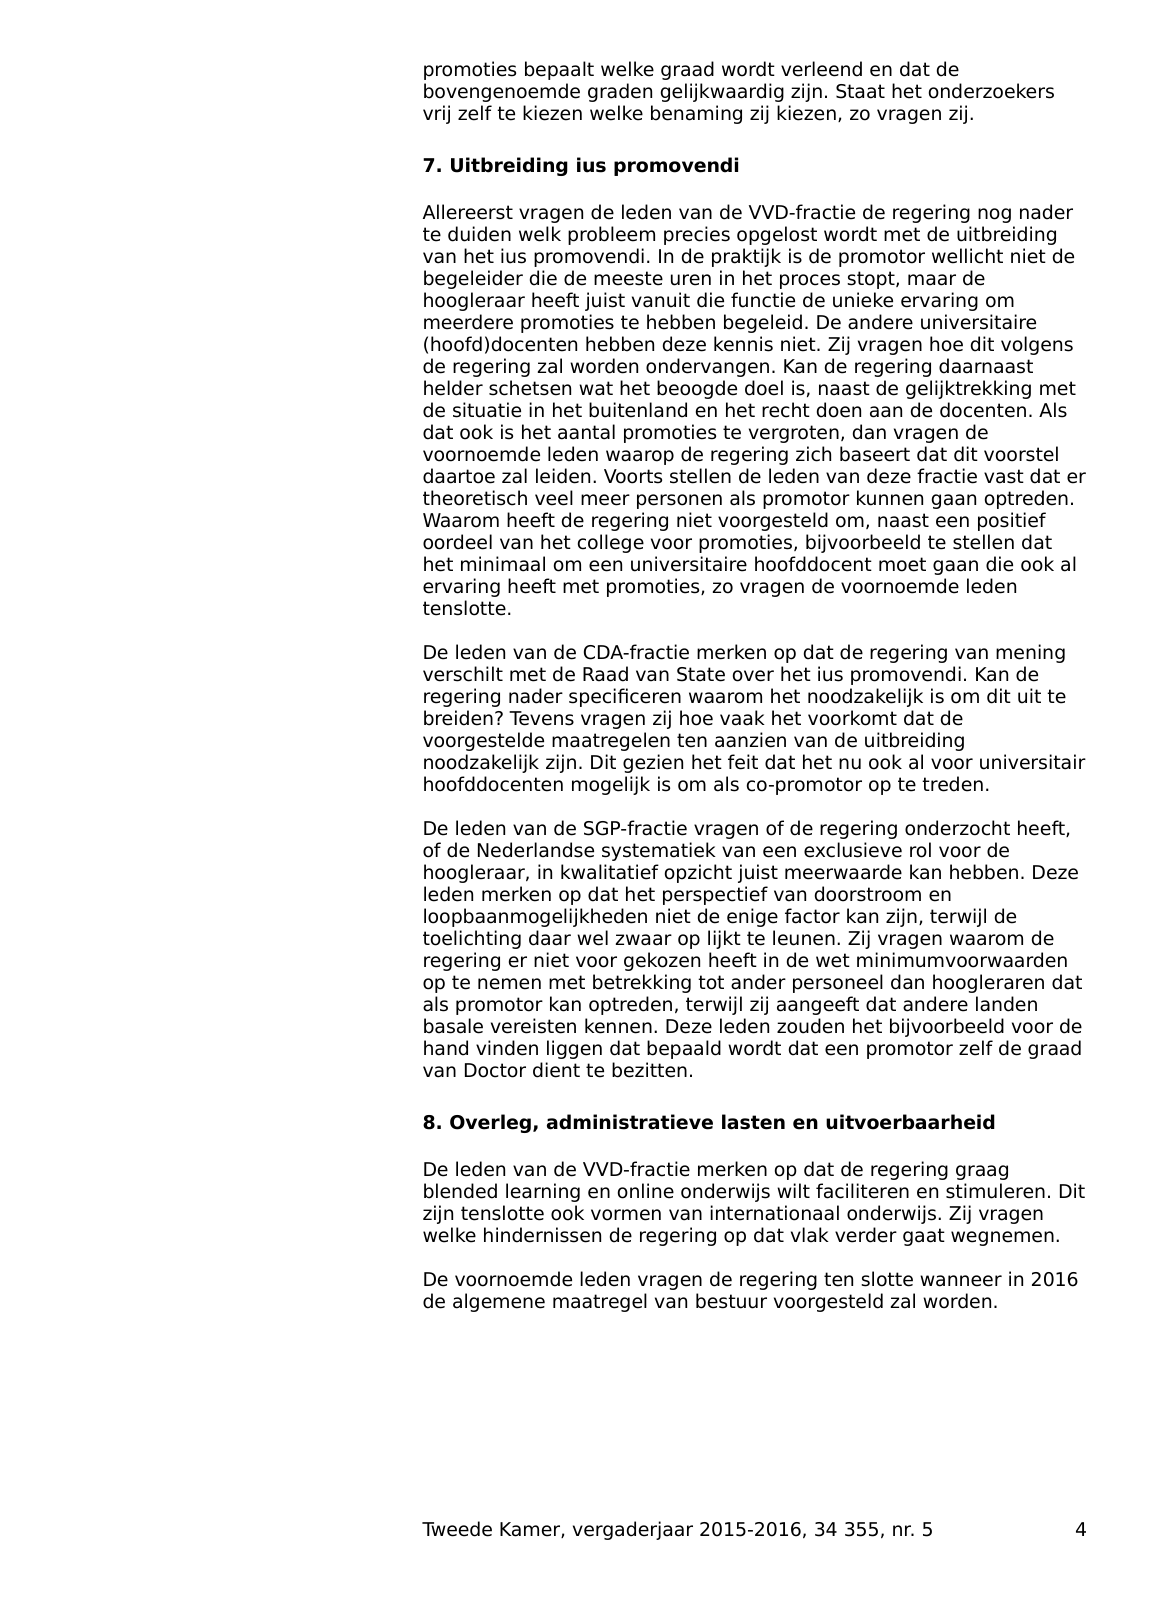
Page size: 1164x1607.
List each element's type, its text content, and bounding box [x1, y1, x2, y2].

text De leden van de CDA-fractie merken op dat de regering van mening verschilt met de Raad van State over het ius promovendi. Kan de regering nader specificeren waarom het noodzakelijk is om dit uit te breiden? Tevens vragen zij hoe vaak het voorkomt dat de voorgestelde maatregelen ten aanzien van de uitbreiding noodzakelijk zijn. Dit gezien het feit dat het nu ook al voor universitair hoofddocenten mogelijk is om als co-promotor op te treden. [422, 642, 1087, 796]
text promoties bepaalt welke graad wordt verleend en dat de bovengenoemde graden gelijkwaardig zijn. Staat het onderzoekers vrij zelf te kiezen welke benaming zij kiezen, zo vragen zij. [422, 59, 1087, 125]
text De leden van de SGP-fractie vragen of de regering onderzocht heeft, of de Nederlandse systematiek van een exclusieve rol voor de hoogleraar, in kwalitatief opzicht juist meerwaarde kan hebben. Deze leden merken op dat het perspectief van doorstroom en loopbaanmogelijkheden niet de enige factor kan zijn, terwijl de toelichting daar wel zwaar op lijkt te leunen. Zij vragen waarom de regering er niet voor gekozen heeft in de wet minimumvoorwaarden op te nemen met betrekking tot ander personeel dan hoogleraren dat als promotor kan optreden, terwijl zij aangeeft dat andere landen basale vereisten kennen. Deze leden zouden het bijvoorbeeld voor de hand vinden liggen dat bepaald wordt dat een promotor zelf de graad van Doctor dient te bezitten. [422, 818, 1087, 1082]
text Allereerst vragen de leden van de VVD-fractie de regering nog nader te duiden welk probleem precies opgelost wordt met de uitbreiding van het ius promovendi. In de praktijk is de promotor wellicht niet de begeleider die de meeste uren in het proces stopt, maar de hoogleraar heeft juist vanuit die functie de unieke ervaring om meerdere promoties te hebben begeleid. De andere universitaire (hoofd)docenten hebben deze kennis niet. Zij vragen hoe dit volgens de regering zal worden ondervangen. Kan de regering daarnaast helder schetsen wat het beoogde doel is, naast de gelijktrekking met de situatie in het buitenland en het recht doen aan de docenten. Als dat ook is het aantal promoties te vergroten, dan vragen de voornoemde leden waarop de regering zich baseert dat dit voorstel daartoe zal leiden. Voorts stellen de leden van deze fractie vast dat er theoretisch veel meer personen als promotor kunnen gaan optreden. Waarom heeft de regering niet voorgesteld om, naast een positief oordeel van het college voor promoties, bijvoorbeeld te stellen dat het minimaal om een universitaire hoofddocent moet gaan die ook al ervaring heeft met promoties, zo vragen de voornoemde leden tenslotte. [422, 202, 1087, 619]
text De voornoemde leden vragen de regering ten slotte wanneer in 2016 de algemene maatregel van bestuur voorgesteld zal worden. [422, 1269, 1087, 1313]
subtitle 7. Uitbreiding ius promovendi [422, 155, 1087, 177]
text De leden van de VVD-fractie merken op dat de regering graag blended learning en online onderwijs wilt faciliteren en stimuleren. Dit zijn tenslotte ook vormen van internationaal onderwijs. Zij vragen welke hindernissen de regering op dat vlak verder gaat wegnemen. [422, 1158, 1087, 1246]
subtitle 8. Overleg, administratieve lasten en uitvoerbaarheid [422, 1112, 1087, 1133]
